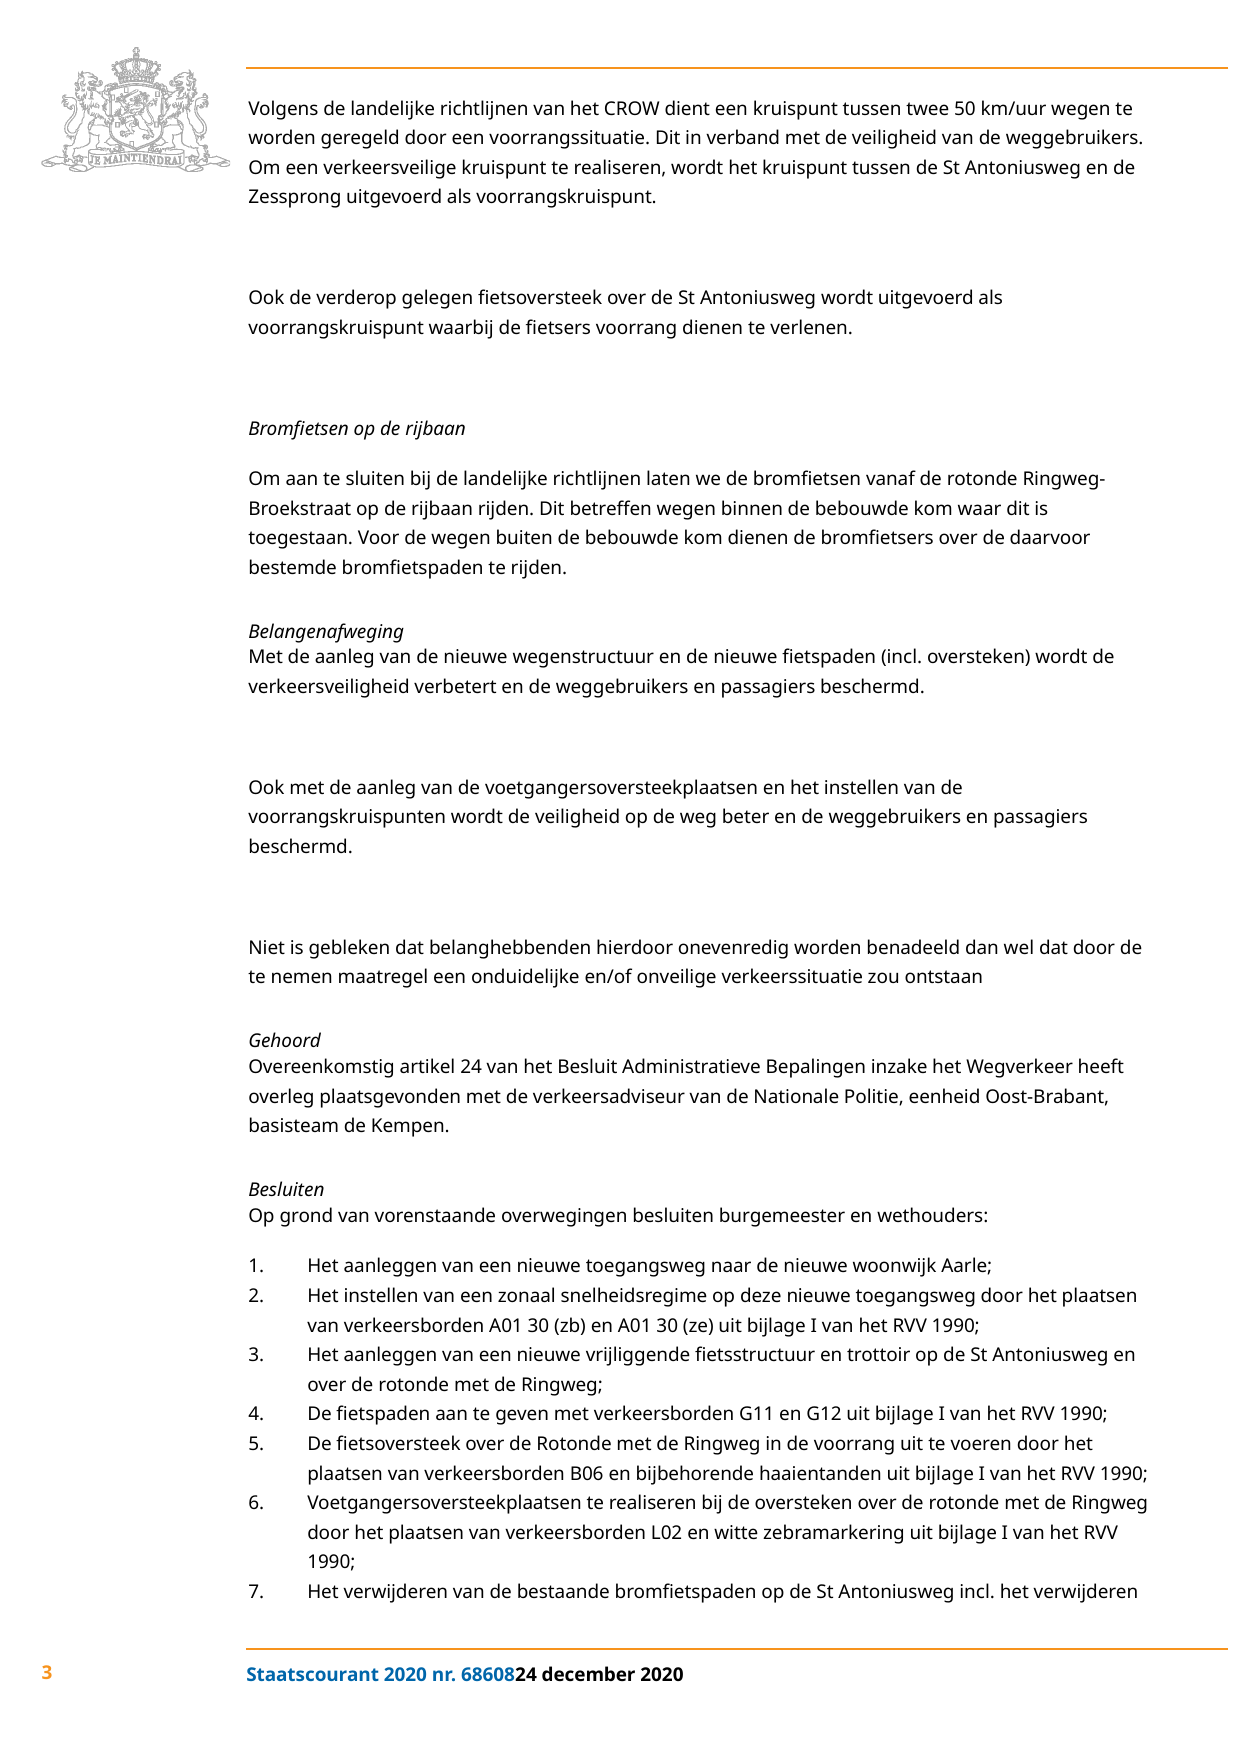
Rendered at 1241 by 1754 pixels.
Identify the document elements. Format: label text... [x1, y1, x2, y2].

text Niet is gebleken dat belanghebbenden hierdoor onevenredig worden benadeeld dan wel dat door de te nemen maatregel een onduidelijke en/of onveilige verkeerssituatie zou ontstaan [248, 934, 1152, 989]
text Overeenkomstig artikel 24 van het Besluit Administratieve Bepalingen inzake het Wegverkeer heeft overleg plaatsgevonden met de verkeersadviseur van de Nationale Politie, eenheid Oost-Brabant, basisteam de Kempen. [248, 1053, 1152, 1138]
text Belangenafweging [248, 618, 1152, 644]
text Ook met de aanleg van de voetgangersoversteekplaatsen en het instellen van de voorrangskruispunten wordt de veiligheid op de weg beter en de weggebruikers en passagiers beschermd. [248, 774, 1152, 859]
list De fietsoversteek over de Rotonde met de Ringweg in de voorrang uit te voeren door het plaatsen van verkeersborden B06 en bijbehorende haaientanden uit bijlage I van het RVV 1990; [248, 1430, 1152, 1485]
text Op grond van vorenstaande overwegingen besluiten burgemeester en wethouders: [248, 1202, 1152, 1228]
list Het aanleggen van een nieuwe toegangsweg naar de nieuwe woonwijk Aarle; [248, 1253, 1152, 1278]
text Volgens de landelijke richtlijnen van het CROW dient een kruispunt tussen twee 50 km/uur wegen te worden geregeld door een voorrangssituatie. Dit in verband met de veiligheid van de weggebruikers. Om een verkeersveilige kruispunt te realiseren, wordt het kruispunt tussen de St Antoniusweg en de Zessprong uitgevoerd als voorrangskruispunt. [248, 95, 1152, 209]
list Voetgangersoversteekplaatsen te realiseren bij de oversteken over de rotonde met de Ringweg door het plaatsen van verkeersborden L02 en witte zebramarkering uit bijlage I van het RVV 1990; [248, 1489, 1152, 1574]
text Om aan te sluiten bij de landelijke richtlijnen laten we de bromfietsen vanaf de rotonde Ringweg-Broekstraat op de rijbaan rijden. Dit betreffen wegen binnen de bebouwde kom waar dit is toegestaan. Voor de wegen buiten de bebouwde kom dienen de bromfietsers over de daarvoor bestemde bromfietspaden te rijden. [248, 465, 1152, 580]
text Besluiten [248, 1176, 1152, 1202]
text Ook de verderop gelegen fietsoversteek over de St Antoniusweg wordt uitgevoerd als voorrangskruispunt waarbij de fietsers voorrang dienen te verlenen. [248, 284, 1152, 340]
picture [41, 47, 231, 172]
list De fietspaden aan te geven met verkeersborden G11 en G12 uit bijlage I van het RVV 1990; [248, 1401, 1152, 1426]
list Het aanleggen van een nieuwe vrijliggende fietsstructuur en trottoir op de St Antoniusweg en over de rotonde met de Ringweg; [248, 1341, 1152, 1397]
text Bromfietsen op de rijbaan [248, 415, 1152, 441]
text Met de aanleg van de nieuwe wegenstructuur en de nieuwe fietspaden (incl. oversteken) wordt de verkeersveiligheid verbetert en de weggebruikers en passagiers beschermd. [248, 644, 1152, 699]
text Gehoord [248, 1028, 1152, 1053]
list Het verwijderen van de bestaande bromfietspaden op de St Antoniusweg incl. het verwijderen [248, 1578, 1152, 1604]
list Het instellen van een zonaal snelheidsregime op deze nieuwe toegangsweg door het plaatsen van verkeersborden A01 30 (zb) en A01 30 (ze) uit bijlage I van het RVV 1990; [248, 1282, 1152, 1337]
